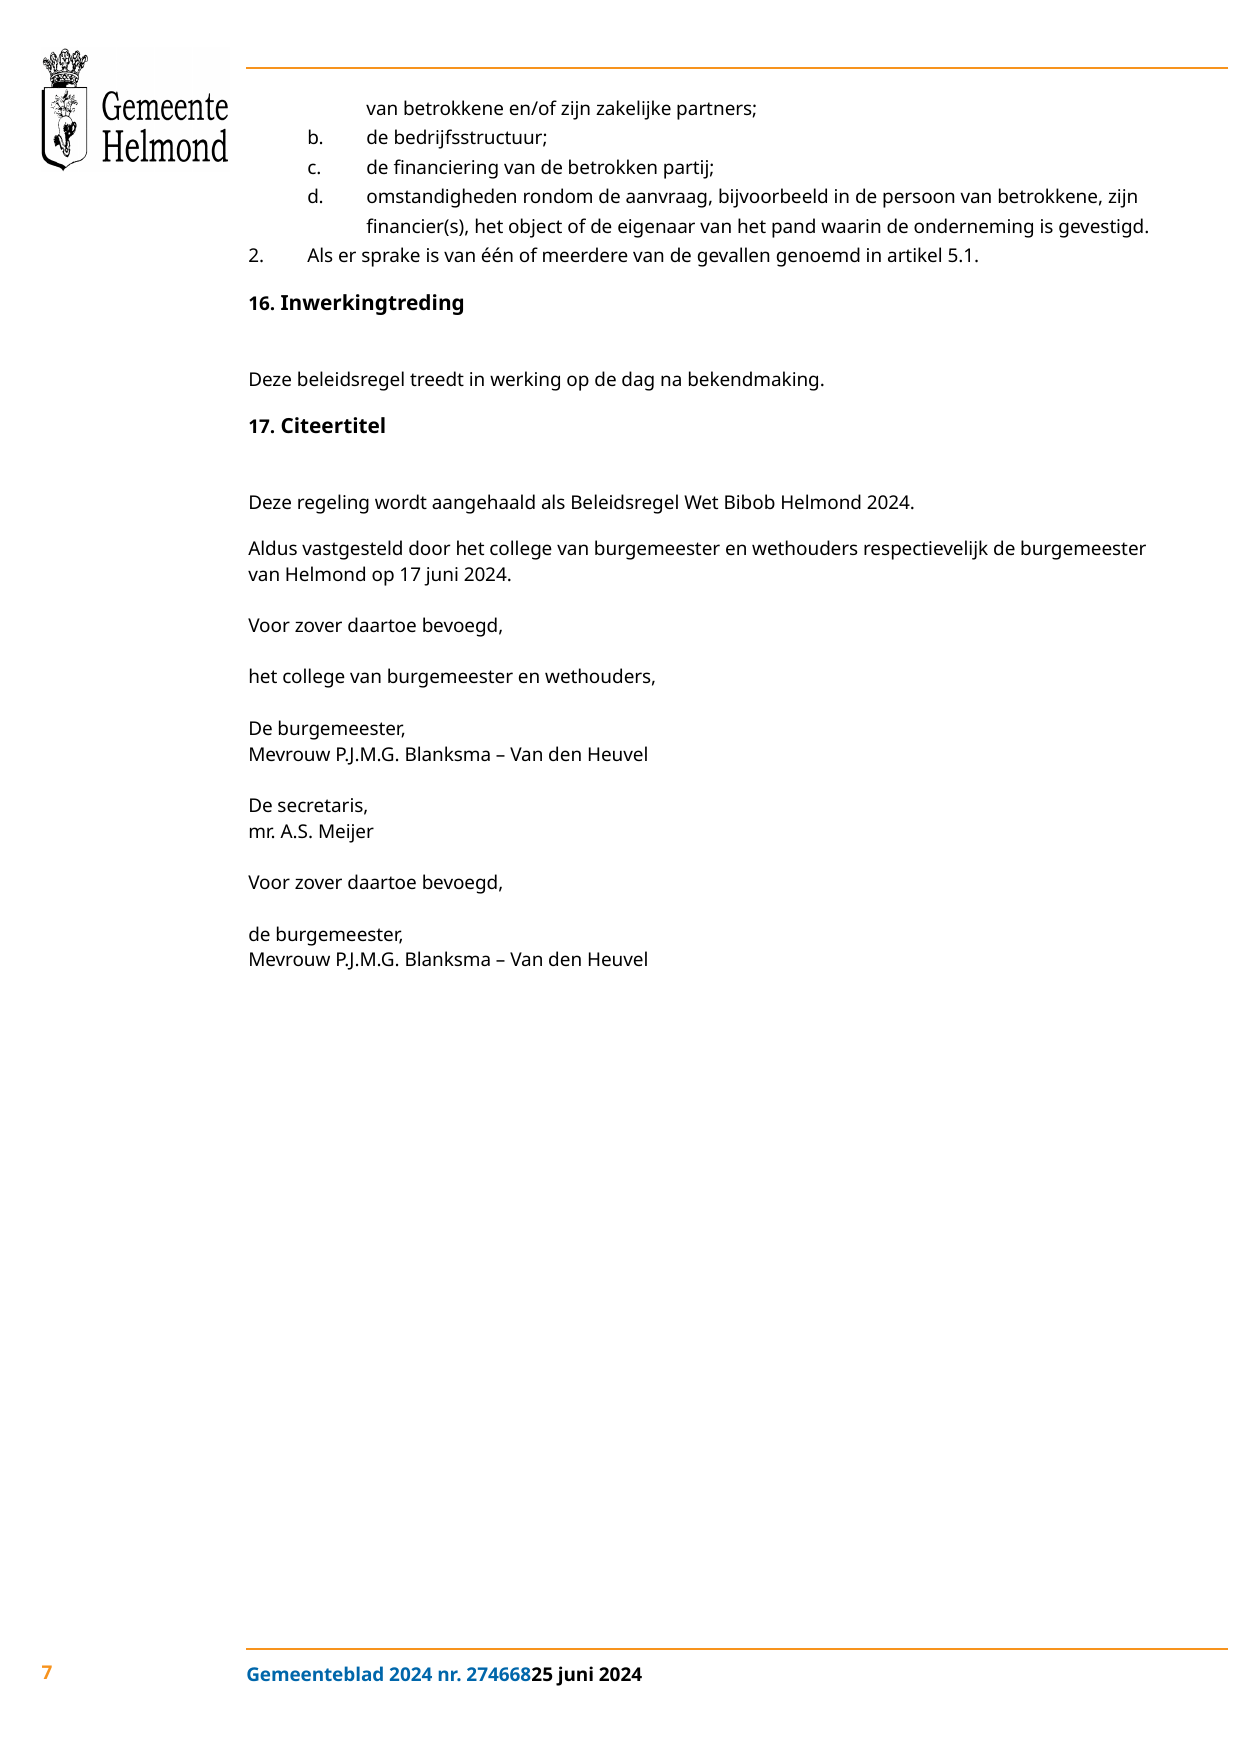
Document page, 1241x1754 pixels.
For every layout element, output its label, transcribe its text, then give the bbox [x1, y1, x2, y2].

list Als er sprake is van één of meerdere van de gevallen genoemd in artikel 5.1. [248, 243, 1152, 268]
text Mevrouw P.J.M.G. Blanksma – Van den Heuvel [248, 741, 1152, 767]
list omstandigheden rondom de aanvraag, bijvoorbeeld in de persoon van betrokkene, zijn financier(s), het object of de eigenaar van het pand waarin de onderneming is gevestigd. [307, 183, 1152, 239]
text Voor zover daartoe bevoegd, [248, 869, 1152, 895]
text De secretaris, [248, 792, 1152, 818]
text de burgemeester, [248, 921, 1152, 947]
text Deze regeling wordt aangehaald als Beleidsregel Wet Bibob Helmond 2024. [248, 489, 1152, 515]
picture [41, 47, 231, 172]
text 17. Citeertitel [248, 412, 1152, 440]
text Deze beleidsregel treedt in werking op de dag na bekendmaking. [248, 366, 1152, 392]
list de bedrijfsstructuur; [307, 124, 1152, 150]
text mr. A.S. Meijer [248, 818, 1152, 844]
text Voor zover daartoe bevoegd, [248, 612, 1152, 638]
text Mevrouw P.J.M.G. Blanksma – Van den Heuvel [248, 947, 1152, 972]
text het college van burgemeester en wethouders, [248, 664, 1152, 689]
text Aldus vastgesteld door het college van burgemeester en wethouders respectievelijk de burgemeester van Helmond op 17 juni 2024. [248, 535, 1152, 586]
list de financiering van de betrokken partij; [307, 154, 1152, 180]
text De burgemeester, [248, 715, 1152, 741]
list van betrokkene en/of zijn zakelijke partners; [307, 95, 1152, 121]
text 16. Inwerkingtreding [248, 288, 1152, 317]
